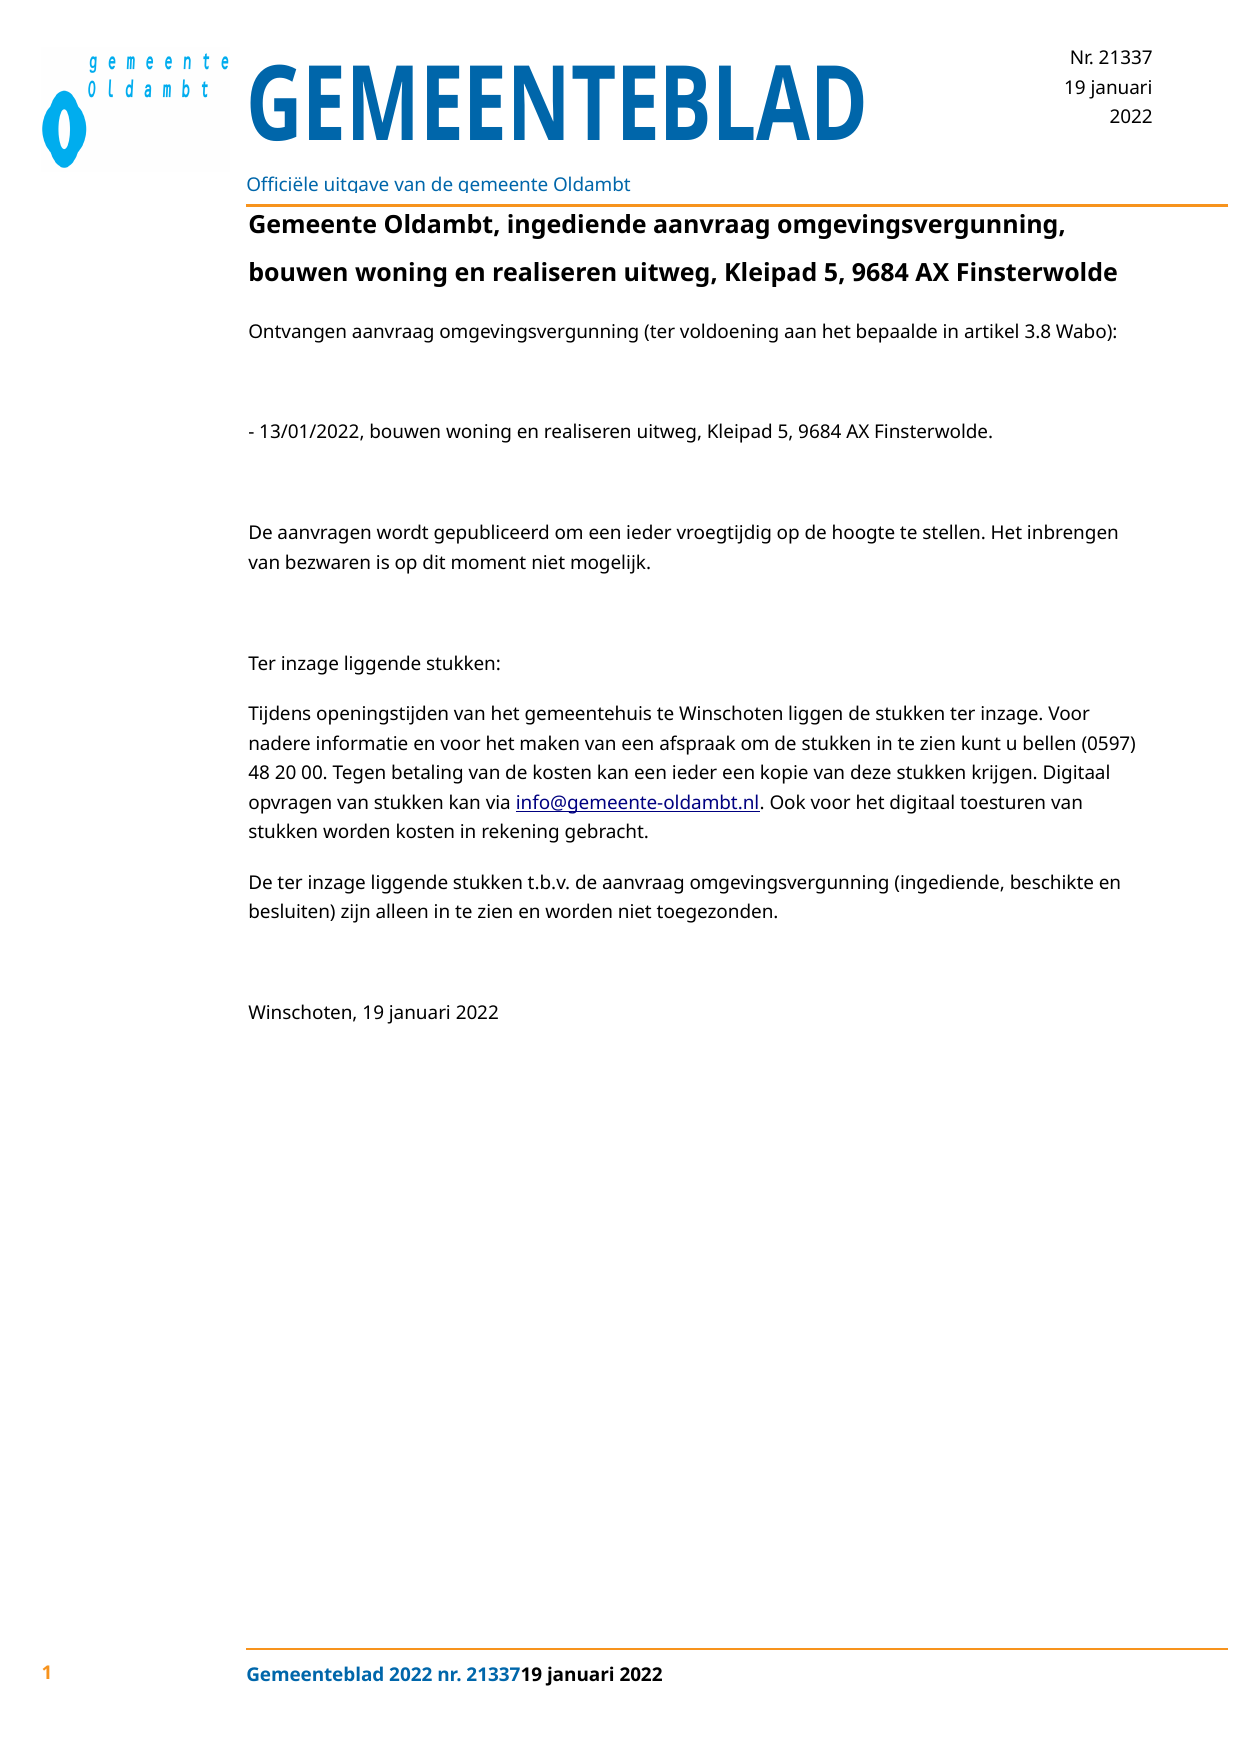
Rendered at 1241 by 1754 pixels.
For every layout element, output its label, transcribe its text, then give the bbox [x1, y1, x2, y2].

picture [41, 47, 231, 172]
text Ontvangen aanvraag omgevingsvergunning (ter voldoening aan het bepaalde in artikel 3.8 Wabo): [248, 318, 1152, 344]
text Ter inzage liggende stukken: [248, 650, 1152, 676]
text - 13/01/2022, bouwen woning en realiseren uitweg, Kleipad 5, 9684 AX Finsterwolde. [248, 419, 1152, 444]
text Tijdens openingstijden van het gemeentehuis te Winschoten liggen de stukken ter inzage. Voor nadere informatie en voor het maken van een afspraak om de stukken in te zien kunt u bellen (0597) 48 20 00. Tegen betaling van de kosten kan een ieder een kopie van deze stukken krijgen. Digitaal opvragen van stukken kan via info@gemeente-oldambt.nl. Ook voor het digitaal toesturen van stukken worden kosten in rekening gebracht. [248, 700, 1152, 844]
text Winschoten, 19 januari 2022 [248, 999, 1152, 1025]
text Gemeente Oldambt, ingediende aanvraag omgevingsvergunning, bouwen woning en realiseren uitweg, Kleipad 5, 9684 AX Finsterwolde [248, 207, 1152, 288]
text De ter inzage liggende stukken t.b.v. de aanvraag omgevingsvergunning (ingediende, beschikte en besluiten) zijn alleen in te zien en worden niet toegezonden. [248, 869, 1152, 924]
text De aanvragen wordt gepubliceerd om een ieder vroegtijdig op de hoogte te stellen. Het inbrengen van bezwaren is op dit moment niet mogelijk. [248, 519, 1152, 575]
